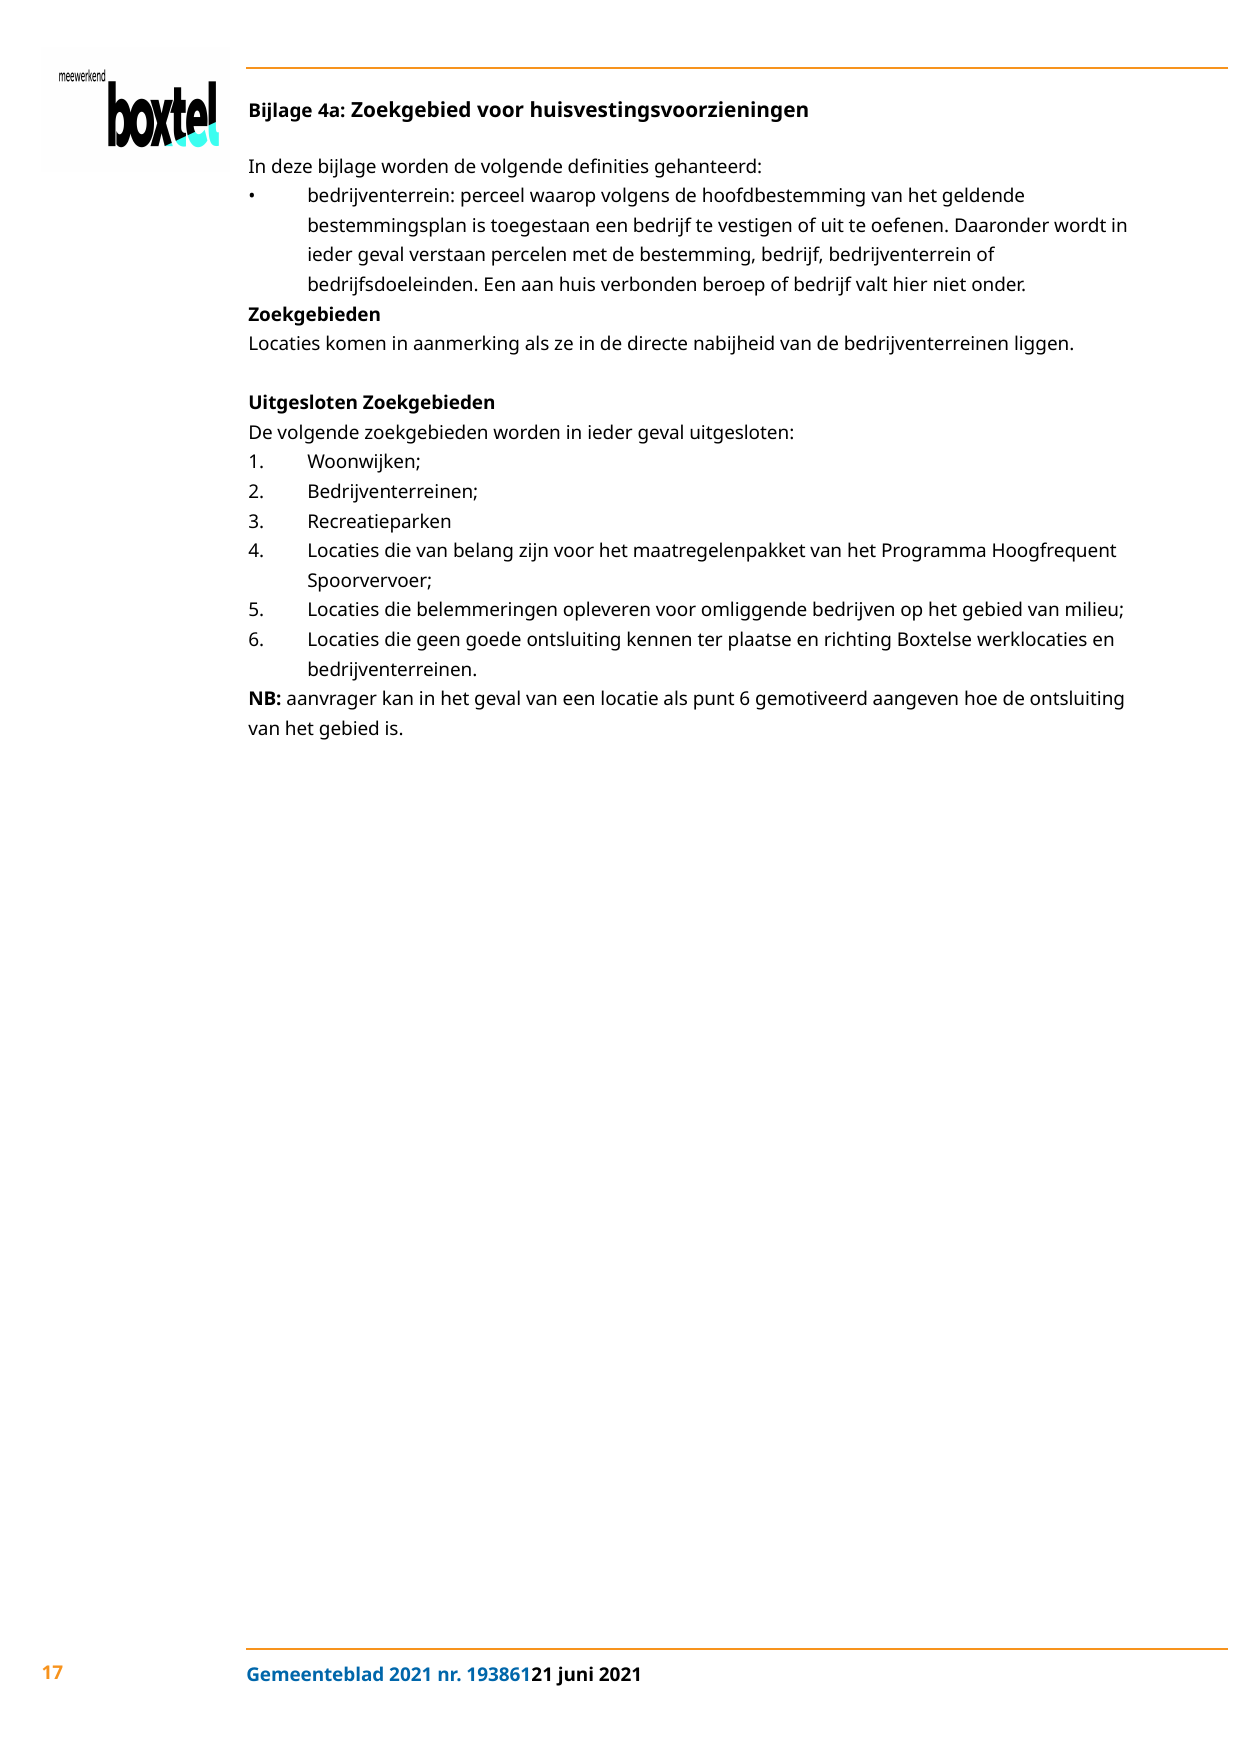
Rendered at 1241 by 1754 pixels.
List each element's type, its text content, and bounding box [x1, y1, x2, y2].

text Uitgesloten Zoekgebieden [248, 389, 1152, 415]
list Locaties die belemmeringen opleveren voor omliggende bedrijven op het gebied van milieu; [248, 597, 1152, 622]
list Recreatieparken [248, 508, 1152, 534]
list Woonwijken; [248, 449, 1152, 474]
text NB: aanvrager kan in het geval van een locatie als punt 6 gemotiveerd aangeven hoe de ontsluiting van het gebied is. [248, 685, 1152, 741]
list Locaties die van belang zijn voor het maatregelenpakket van het Programma Hoogfrequent Spoorvervoer; [248, 537, 1152, 593]
text De volgende zoekgebieden worden in ieder geval uitgesloten: [248, 419, 1152, 445]
list Locaties die geen goede ontsluiting kennen ter plaatse en richting Boxtelse werklocaties en bedrijventerreinen. [248, 626, 1152, 682]
text In deze bijlage worden de volgende definities gehanteerd: [248, 153, 1152, 179]
text Zoekgebieden [248, 301, 1152, 327]
text Locaties komen in aanmerking als ze in de directe nabijheid van de bedrijventerreinen liggen. [248, 330, 1152, 356]
picture [41, 47, 231, 172]
text Bijlage 4a: Zoekgebied voor huisvestingsvoorzieningen [248, 95, 1152, 123]
list bedrijventerrein: perceel waarop volgens de hoofdbestemming van het geldende bestemmingsplan is toegestaan een bedrijf te vestigen of uit te oefenen. Daaronder wordt in ieder geval verstaan percelen met de bestemming, bedrijf, bedrijventerrein of bedrijfsdoeleinden. Een aan huis verbonden beroep of bedrijf valt hier niet onder. [248, 182, 1152, 297]
list Bedrijventerreinen; [248, 478, 1152, 504]
